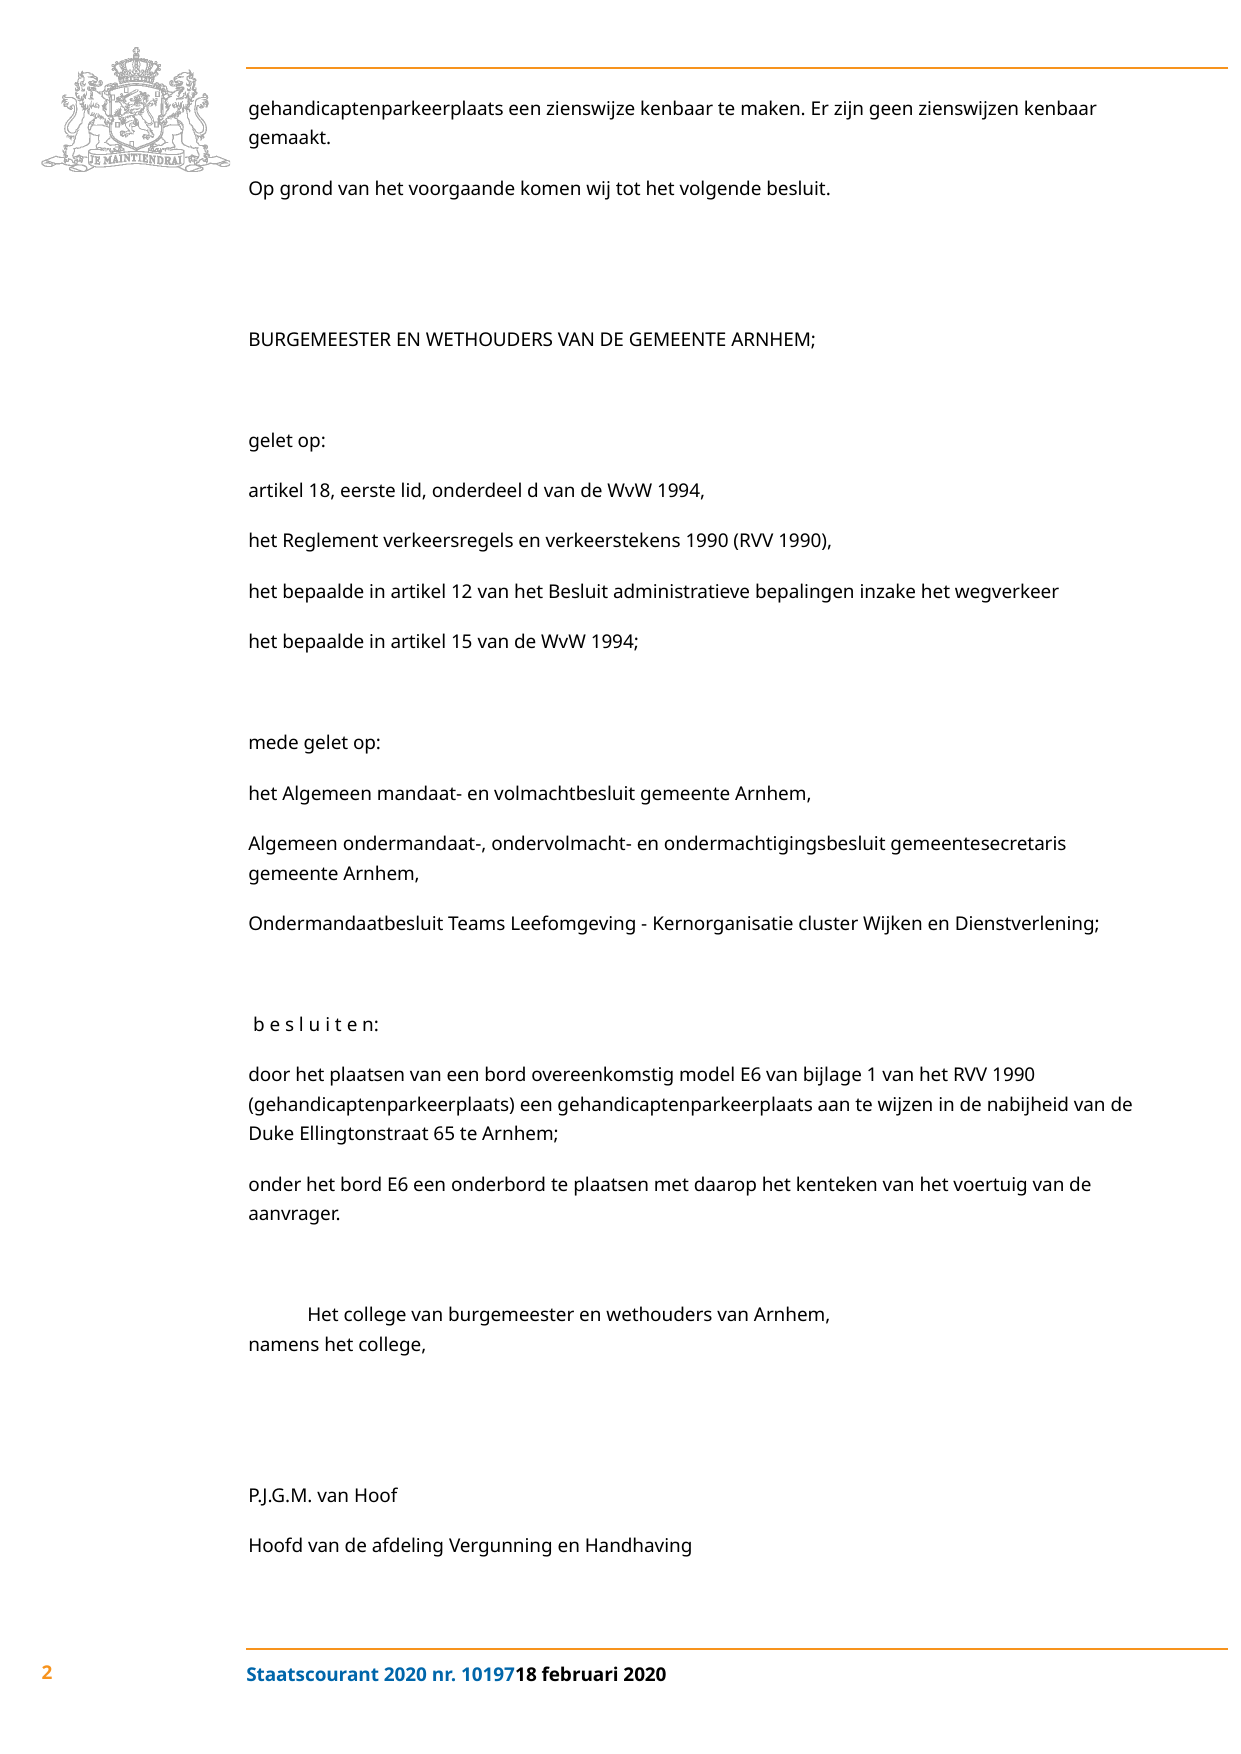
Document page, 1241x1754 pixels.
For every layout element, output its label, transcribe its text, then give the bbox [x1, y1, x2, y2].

text het bepaalde in artikel 12 van het Besluit administratieve bepalingen inzake het wegverkeer [248, 578, 1152, 604]
text onder het bord E6 een onderbord te plaatsen met daarop het kenteken van het voertuig van de aanvrager. [248, 1171, 1152, 1226]
text het Algemeen mandaat- en volmachtbesluit gemeente Arnhem, [248, 780, 1152, 806]
text het bepaalde in artikel 15 van de WvW 1994; [248, 628, 1152, 654]
text Hoofd van de afdeling Vergunning en Handhaving [248, 1533, 1152, 1558]
text gehandicaptenparkeerplaats een zienswijze kenbaar te maken. Er zijn geen zienswijzen kenbaar gemaakt. [248, 95, 1152, 150]
text namens het college, [248, 1331, 1152, 1357]
picture [41, 47, 231, 172]
text b e s l u i t e n: [248, 1011, 1152, 1037]
text P.J.G.M. van Hoof [248, 1482, 1152, 1508]
text het Reglement verkeersregels en verkeerstekens 1990 (RVV 1990), [248, 528, 1152, 553]
text artikel 18, eerste lid, onderdeel d van de WvW 1994, [248, 477, 1152, 503]
list Het college van burgemeester en wethouders van Arnhem, [248, 1301, 1152, 1327]
text Ondermandaatbesluit Teams Leefomgeving - Kernorganisatie cluster Wijken en Dienstverlening; [248, 910, 1152, 936]
text mede gelet op: [248, 729, 1152, 755]
text gelet op: [248, 427, 1152, 453]
text Algemeen ondermandaat-, ondervolmacht- en ondermachtigingsbesluit gemeentesecretaris gemeente Arnhem, [248, 830, 1152, 886]
text BURGEMEESTER EN WETHOUDERS VAN DE GEMEENTE ARNHEM; [248, 326, 1152, 352]
text Op grond van het voorgaande komen wij tot het volgende besluit. [248, 175, 1152, 201]
text door het plaatsen van een bord overeenkomstig model E6 van bijlage 1 van het RVV 1990 (gehandicaptenparkeerplaats) een gehandicaptenparkeerplaats aan te wijzen in de nabijheid van de Duke Ellingtonstraat 65 te Arnhem; [248, 1061, 1152, 1146]
